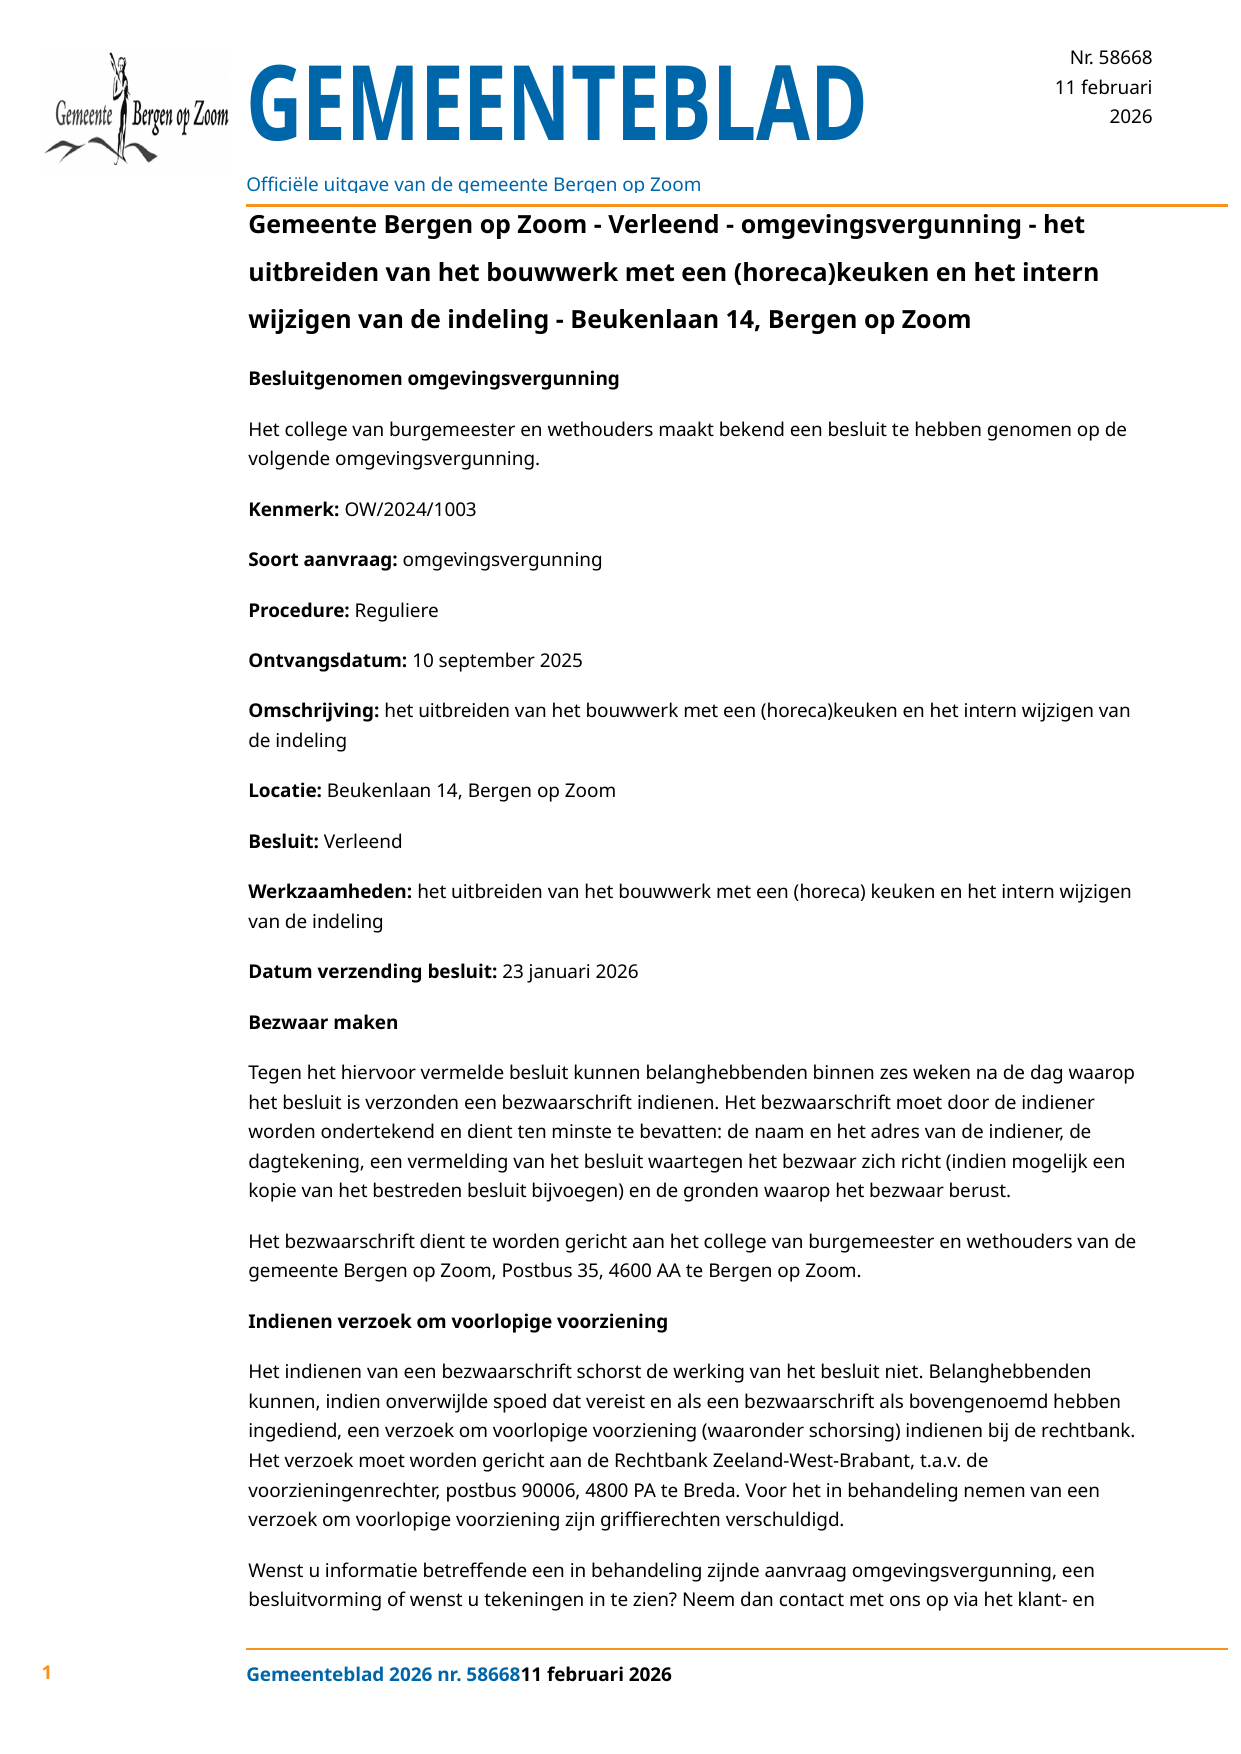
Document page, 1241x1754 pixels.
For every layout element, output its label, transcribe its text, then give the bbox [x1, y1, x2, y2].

text Procedure: Reguliere [248, 597, 1152, 622]
text Locatie: Beukenlaan 14, Bergen op Zoom [248, 778, 1152, 803]
text Ontvangsdatum: 10 september 2025 [248, 647, 1152, 673]
text Bezwaar maken [248, 1009, 1152, 1034]
text Kenmerk: OW/2024/1003 [248, 496, 1152, 522]
text Tegen het hiervoor vermelde besluit kunnen belanghebbenden binnen zes weken na de dag waarop het besluit is verzonden een bezwaarschrift indienen. Het bezwaarschrift moet door de indiener worden ondertekend en dient ten minste te bevatten: de naam en het adres van de indiener, de dagtekening, een vermelding van het besluit waartegen het bezwaar zich richt (indien mogelijk een kopie van het bestreden besluit bijvoegen) en de gronden waarop het bezwaar berust. [248, 1059, 1152, 1203]
text Het bezwaarschrift dient te worden gericht aan het college van burgemeester en wethouders van de gemeente Bergen op Zoom, Postbus 35, 4600 AA te Bergen op Zoom. [248, 1228, 1152, 1283]
text Gemeente Bergen op Zoom - Verleend - omgevingsvergunning - het uitbreiden van het bouwwerk met een (horeca)keuken en het intern wijzigen van de indeling - Beukenlaan 14, Bergen op Zoom [248, 207, 1152, 336]
text Het college van burgemeester en wethouders maakt bekend een besluit te hebben genomen op de volgende omgevingsvergunning. [248, 416, 1152, 471]
text Omschrijving: het uitbreiden van het bouwwerk met een (horeca)keuken en het intern wijzigen van de indeling [248, 698, 1152, 753]
text Besluitgenomen omgevingsvergunning [248, 366, 1152, 391]
text Het indienen van een bezwaarschrift schorst de werking van het besluit niet. Belanghebbenden kunnen, indien onverwijlde spoed dat vereist en als een bezwaarschrift als bovengenoemd hebben ingediend, een verzoek om voorlopige voorziening (waaronder schorsing) indienen bij de rechtbank. Het verzoek moet worden gericht aan de Rechtbank Zeeland-West-Brabant, t.a.v. de voorzieningenrechter, postbus 90006, 4800 PA te Breda. Voor het in behandeling nemen van een verzoek om voorlopige voorziening zijn griffierechten verschuldigd. [248, 1358, 1152, 1532]
picture [41, 47, 231, 172]
text Indienen verzoek om voorlopige voorziening [248, 1308, 1152, 1334]
text Wenst u informatie betreffende een in behandeling zijnde aanvraag omgevingsvergunning, een besluitvorming of wenst u tekeningen in te zien? Neem dan contact met ons op via het klant- en [248, 1557, 1152, 1612]
text Werkzaamheden: het uitbreiden van het bouwwerk met een (horeca) keuken en het intern wijzigen van de indeling [248, 878, 1152, 934]
text Datum verzending besluit: 23 januari 2026 [248, 958, 1152, 984]
text Besluit: Verleend [248, 828, 1152, 854]
text Soort aanvraag: omgevingsvergunning [248, 546, 1152, 572]
